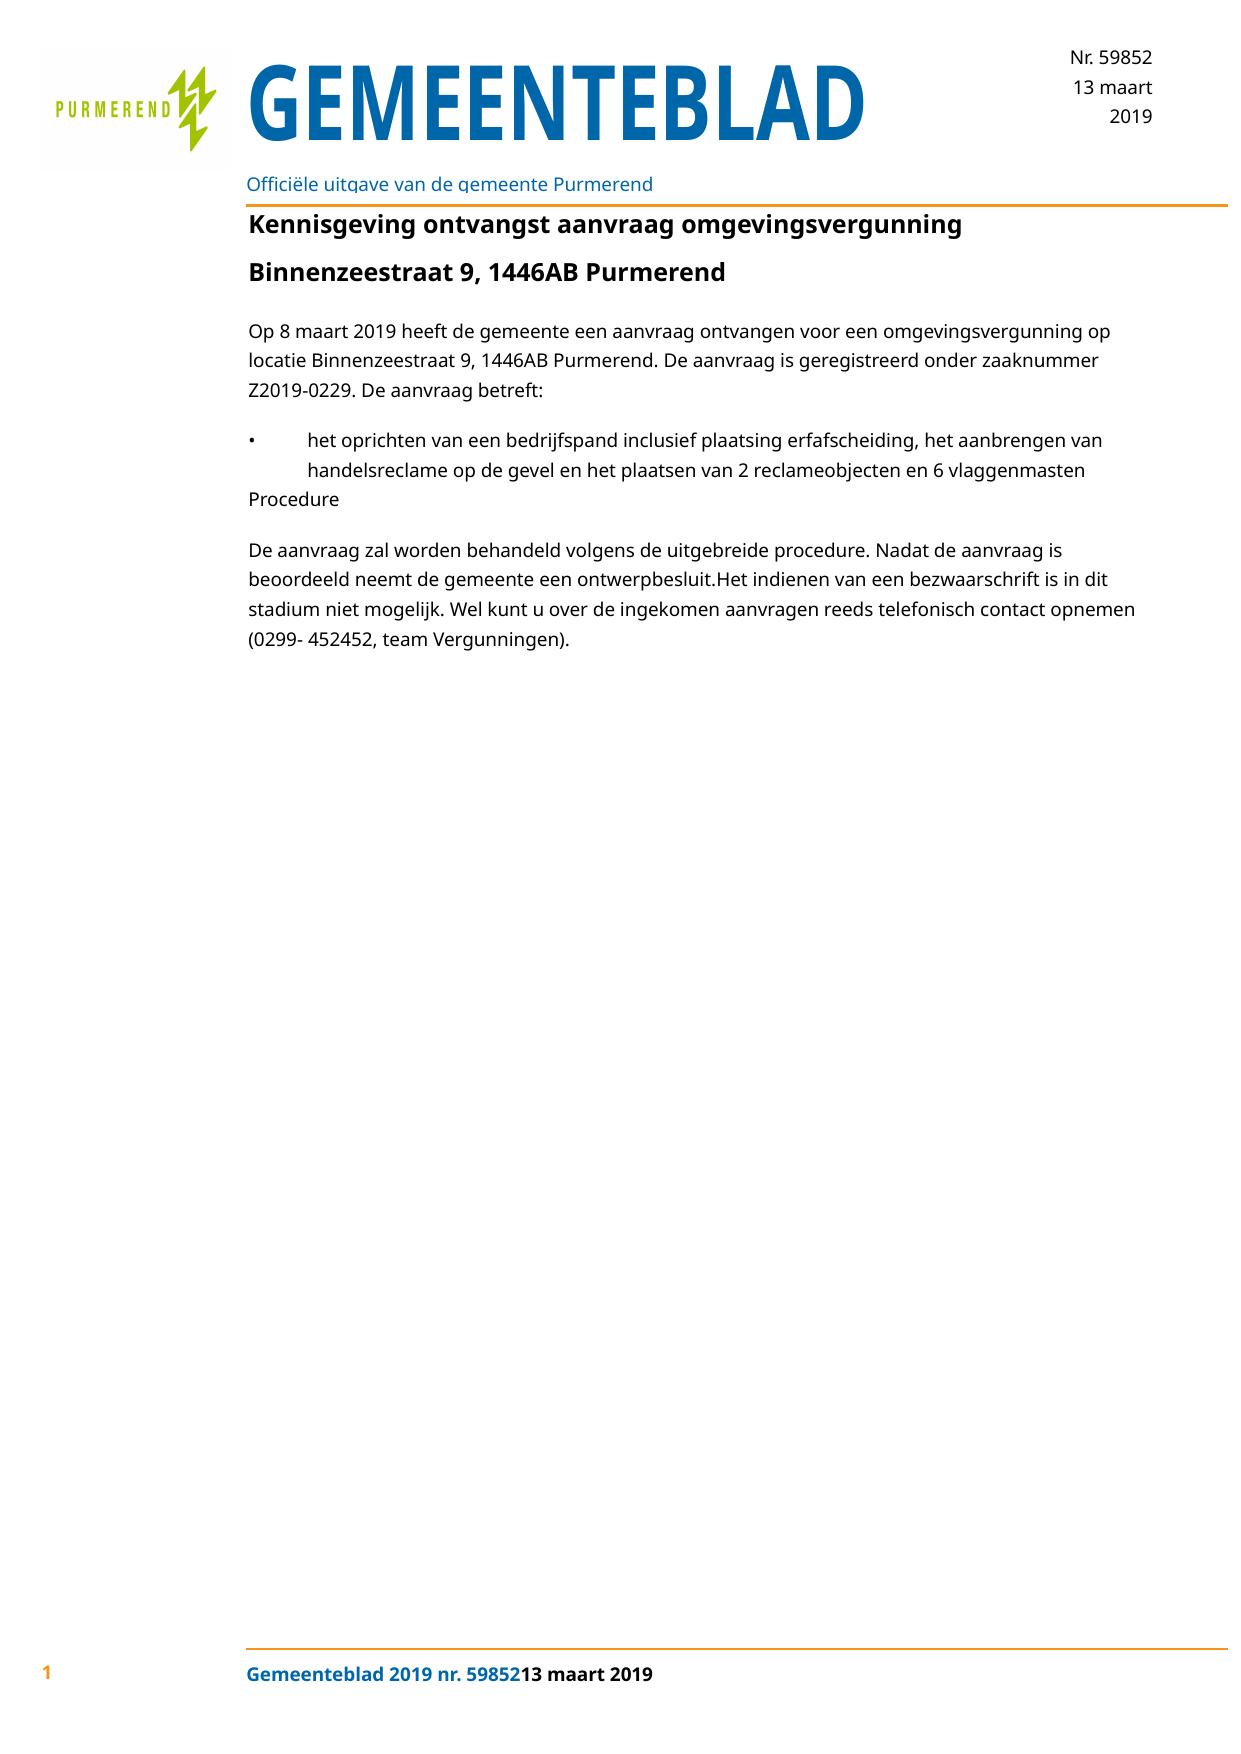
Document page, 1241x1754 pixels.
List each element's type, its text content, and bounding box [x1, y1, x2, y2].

text Op 8 maart 2019 heeft de gemeente een aanvraag ontvangen voor een omgevingsvergunning op locatie Binnenzeestraat 9, 1446AB Purmerend. De aanvraag is geregistreerd onder zaaknummer Z2019-0229. De aanvraag betreft: [248, 318, 1152, 403]
text Procedure [248, 487, 1152, 512]
text Kennisgeving ontvangst aanvraag omgevingsvergunning Binnenzeestraat 9, 1446AB Purmerend [248, 207, 1152, 288]
text De aanvraag zal worden behandeld volgens de uitgebreide procedure. Nadat de aanvraag is beoordeeld neemt de gemeente een ontwerpbesluit.Het indienen van een bezwaarschrift is in dit stadium niet mogelijk. Wel kunt u over de ingekomen aanvragen reeds telefonisch contact opnemen (0299- 452452, team Vergunningen). [248, 537, 1152, 652]
list het oprichten van een bedrijfspand inclusief plaatsing erfafscheiding, het aanbrengen van handelsreclame op de gevel en het plaatsen van 2 reclameobjecten en 6 vlaggenmasten [248, 427, 1152, 483]
picture [41, 47, 231, 172]
